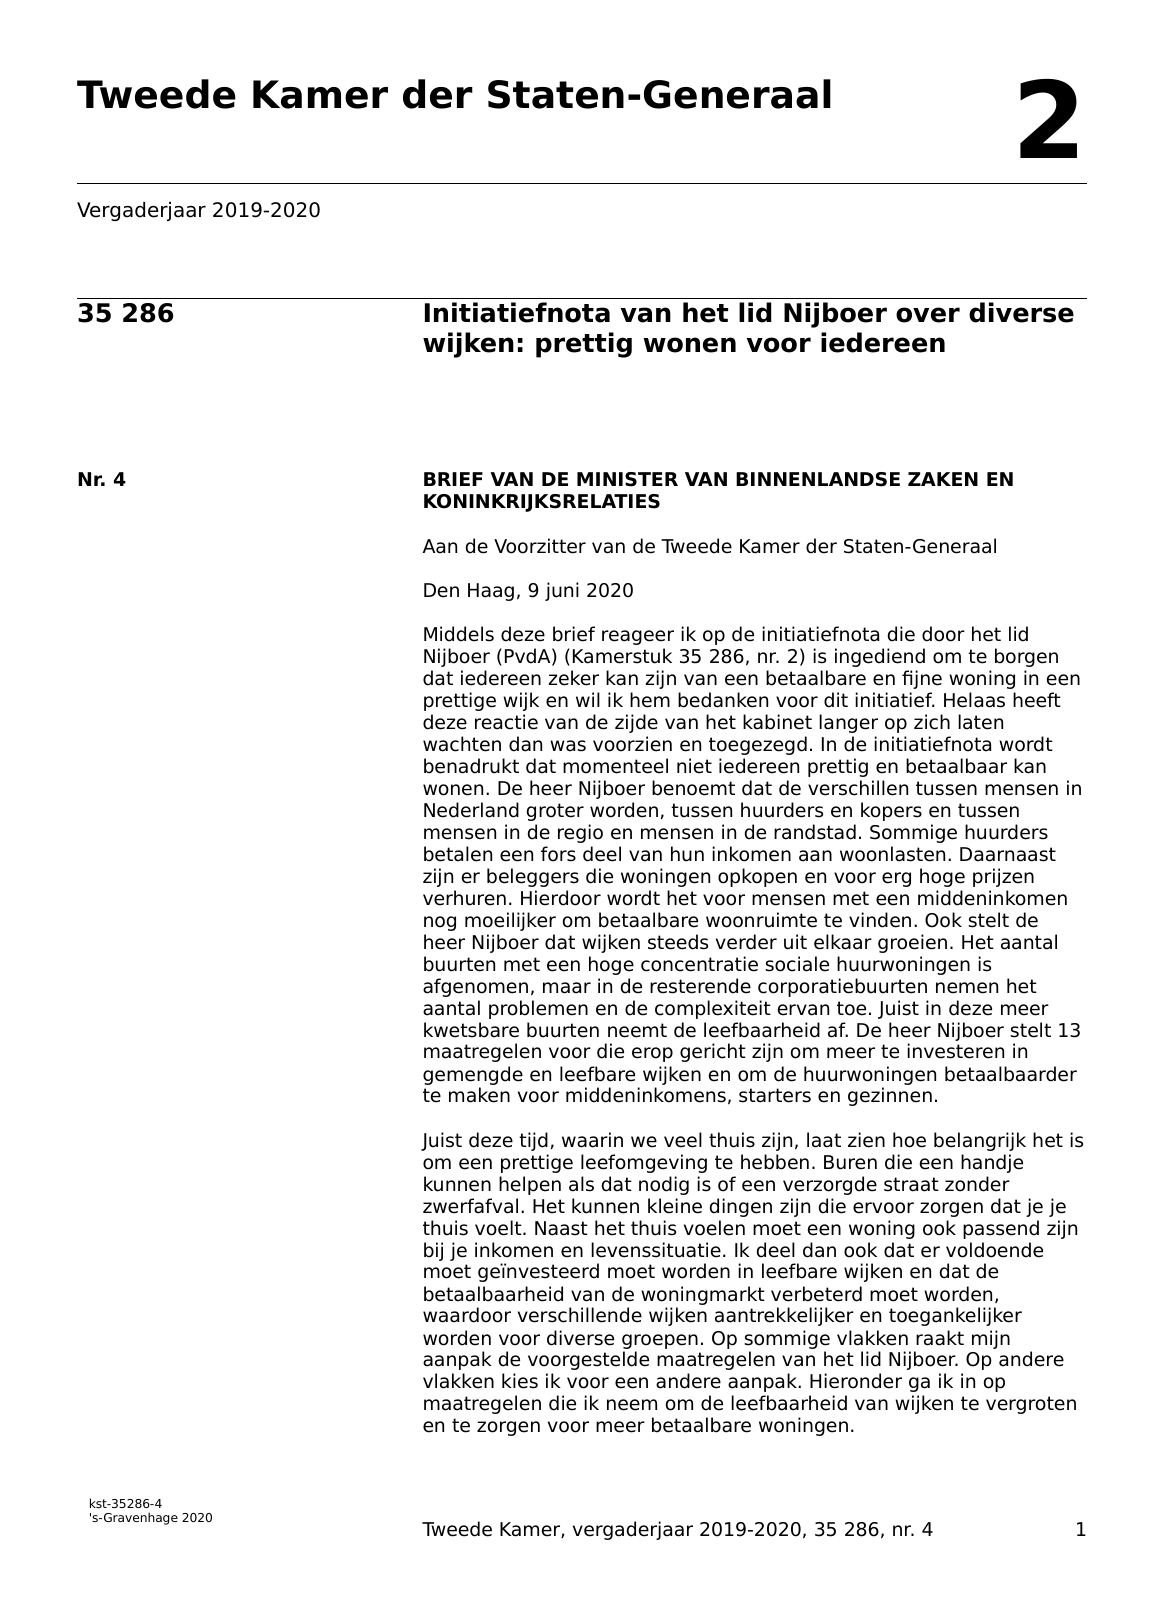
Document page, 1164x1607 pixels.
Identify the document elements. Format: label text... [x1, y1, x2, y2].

table_cell Vergaderjaar 2019-2020 [77, 184, 1087, 298]
text 's-Gravenhage 2020 [88, 1511, 323, 1525]
text Middels deze brief reageer ik op de initiatiefnota die door het lid Nijboer (PvdA) (Kamerstuk 35 286, nr. 2) is ingediend om te borgen dat iedereen zeker kan zijn van een betaalbare en fijne woning in een prettige wijk en wil ik hem bedanken voor dit initiatief. Helaas heeft deze reactie van de zijde van het kabinet langer op zich laten wachten dan was voorzien en toegezegd. In de initiatiefnota wordt benadrukt dat momenteel niet iedereen prettig en betaalbaar kan wonen. De heer Nijboer benoemt dat de verschillen tussen mensen in Nederland groter worden, tussen huurders en kopers en tussen mensen in de regio en mensen in de randstad. Sommige huurders betalen een fors deel van hun inkomen aan woonlasten. Daarnaast zijn er beleggers die woningen opkopen en voor erg hoge prijzen verhuren. Hierdoor wordt het voor mensen met een middeninkomen nog moeilijker om betaalbare woonruimte te vinden. Ook stelt de heer Nijboer dat wijken steeds verder uit elkaar groeien. Het aantal buurten met een hoge concentratie sociale huurwoningen is afgenomen, maar in de resterende corporatiebuurten nemen het aantal problemen en de complexiteit ervan toe. Juist in deze meer kwetsbare buurten neemt de leefbaarheid af. De heer Nijboer stelt 13 maatregelen voor die erop gericht zijn om meer te investeren in gemengde en leefbare wijken en om de huurwoningen betaalbaarder te maken voor middeninkomens, starters en gezinnen. [422, 624, 1087, 1107]
text Den Haag, 9 juni 2020 [422, 580, 1087, 602]
text Juist deze tijd, waarin we veel thuis zijn, laat zien hoe belangrijk het is om een prettige leefomgeving te hebben. Buren die een handje kunnen helpen als dat nodig is of een verzorgde straat zonder zwerfafval. Het kunnen kleine dingen zijn die ervoor zorgen dat je je thuis voelt. Naast het thuis voelen moet een woning ook passend zijn bij je inkomen en levenssituatie. Ik deel dan ook dat er voldoende moet geïnvesteerd moet worden in leefbare wijken en dat de betaalbaarheid van de woningmarkt verbeterd moet worden, waardoor verschillende wijken aantrekkelijker en toegankelijker worden voor diverse groepen. Op sommige vlakken raakt mijn aanpak de voorgestelde maatregelen van het lid Nijboer. Op andere vlakken kies ik voor een andere aanpak. Hieronder ga ik in op maatregelen die ik neem om de leefbaarheid van wijken te vergroten en te zorgen voor meer betaalbare woningen. [422, 1129, 1087, 1437]
text kst-35286-4 [88, 1497, 323, 1511]
table_header 2 [886, 59, 1087, 183]
table_header Tweede Kamer der Staten-Generaal [77, 59, 886, 183]
text Aan de Voorzitter van de Tweede Kamer der Staten-Generaal [422, 536, 1087, 557]
subtitle Nr. 4 BRIEF VAN DE MINISTER VAN BINNENLANDSE ZAKEN EN KONINKRIJKSRELATIES [77, 469, 1087, 513]
subtitle 35 286 Initiatiefnota van het lid Nijboer over diverse wijken: prettig wonen voor iedereen [77, 299, 1087, 358]
